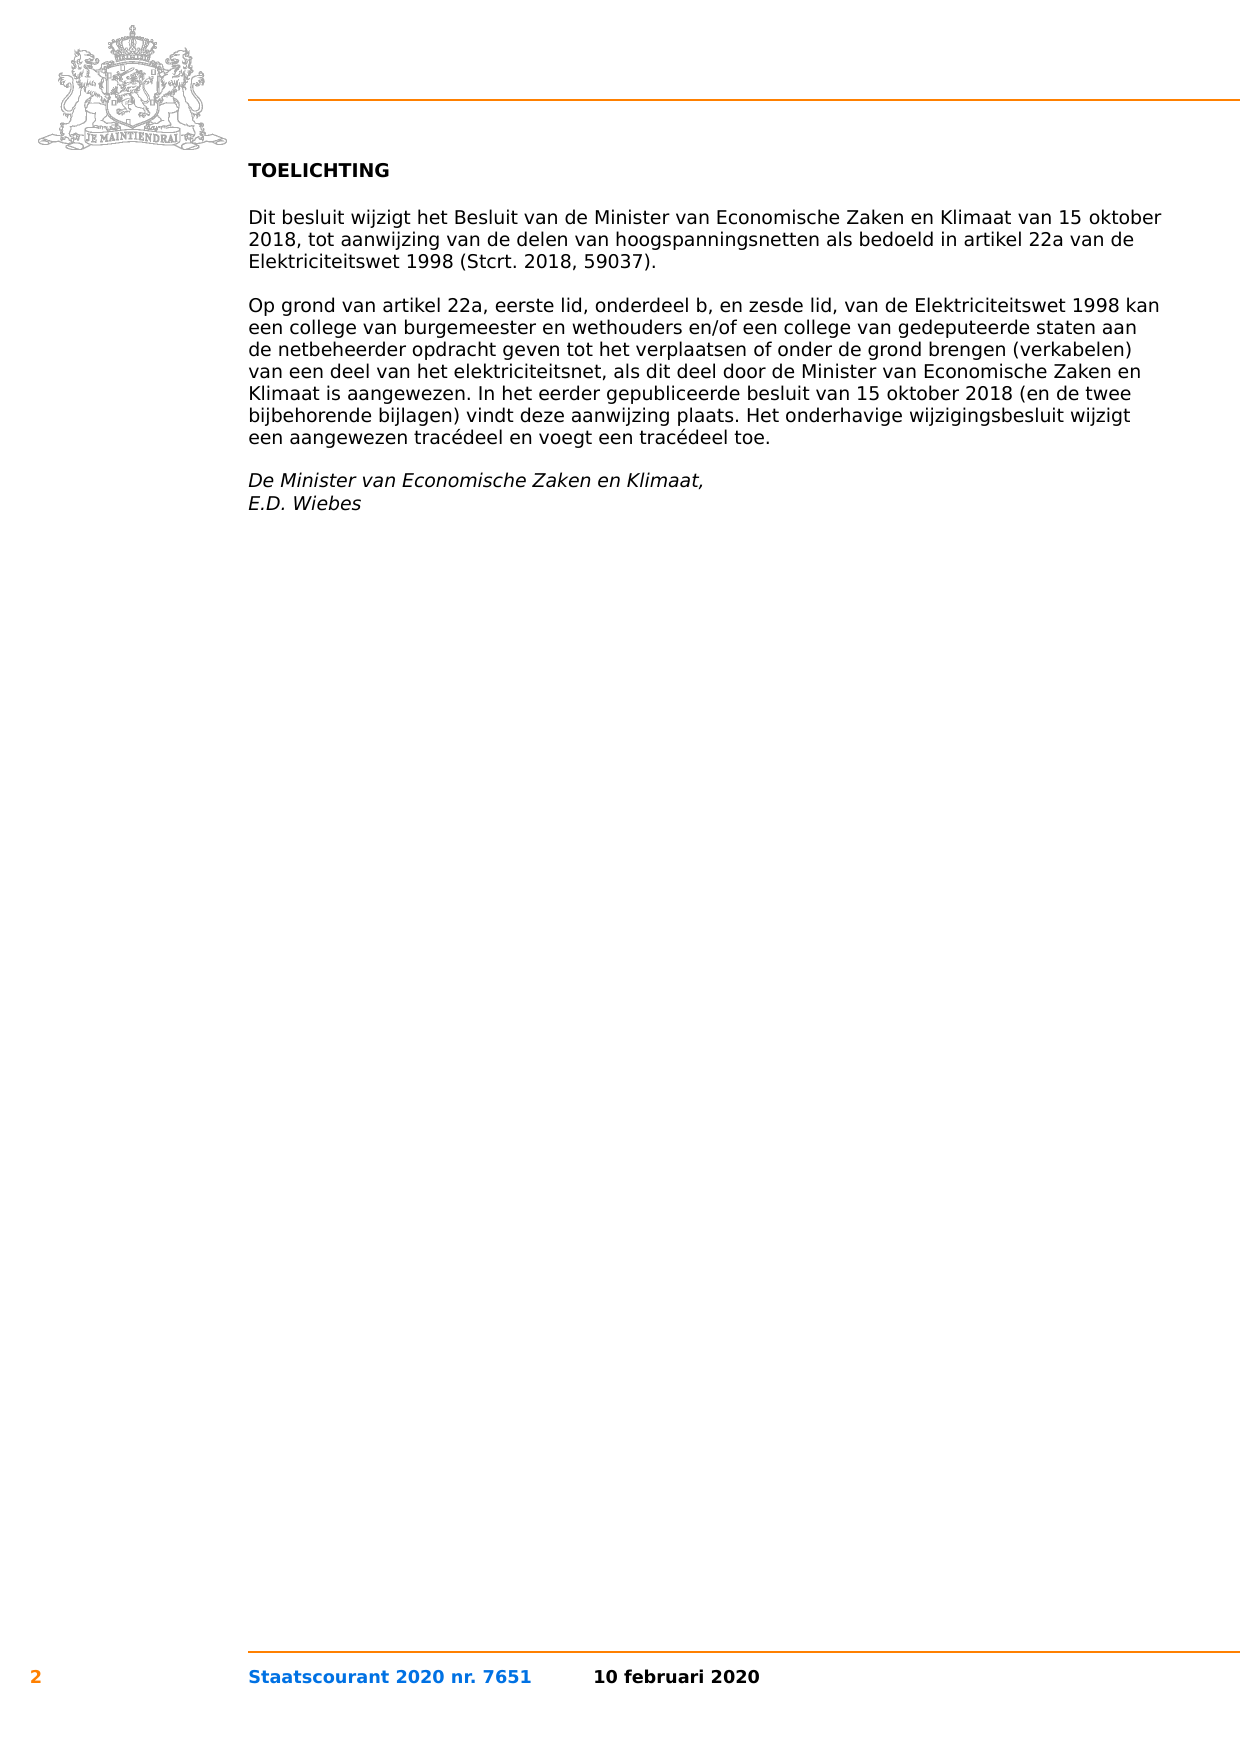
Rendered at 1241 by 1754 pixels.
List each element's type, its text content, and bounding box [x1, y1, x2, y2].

text Dit besluit wijzigt het Besluit van de Minister van Economische Zaken en Klimaat van 15 oktober 2018, tot aanwijzing van de delen van hoogspanningsnetten als bedoeld in artikel 22a van de Elektriciteitswet 1998 (Stcrt. 2018, 59037). [248, 207, 1163, 273]
subtitle TOELICHTING [248, 160, 1163, 182]
picture [38, 25, 227, 150]
text De Minister van Economische Zaken en Klimaat, E.D. Wiebes [248, 470, 1163, 514]
text Op grond van artikel 22a, eerste lid, onderdeel b, en zesde lid, van de Elektriciteitswet 1998 kan een college van burgemeester en wethouders en/of een college van gedeputeerde staten aan de netbeheerder opdracht geven tot het verplaatsen of onder de grond brengen (verkabelen) van een deel van het elektriciteitsnet, als dit deel door de Minister van Economische Zaken en Klimaat is aangewezen. In het eerder gepubliceerde besluit van 15 oktober 2018 (en de twee bijbehorende bijlagen) vindt deze aanwijzing plaats. Het onderhavige wijzigingsbesluit wijzigt een aangewezen tracédeel en voegt een tracédeel toe. [248, 295, 1163, 448]
